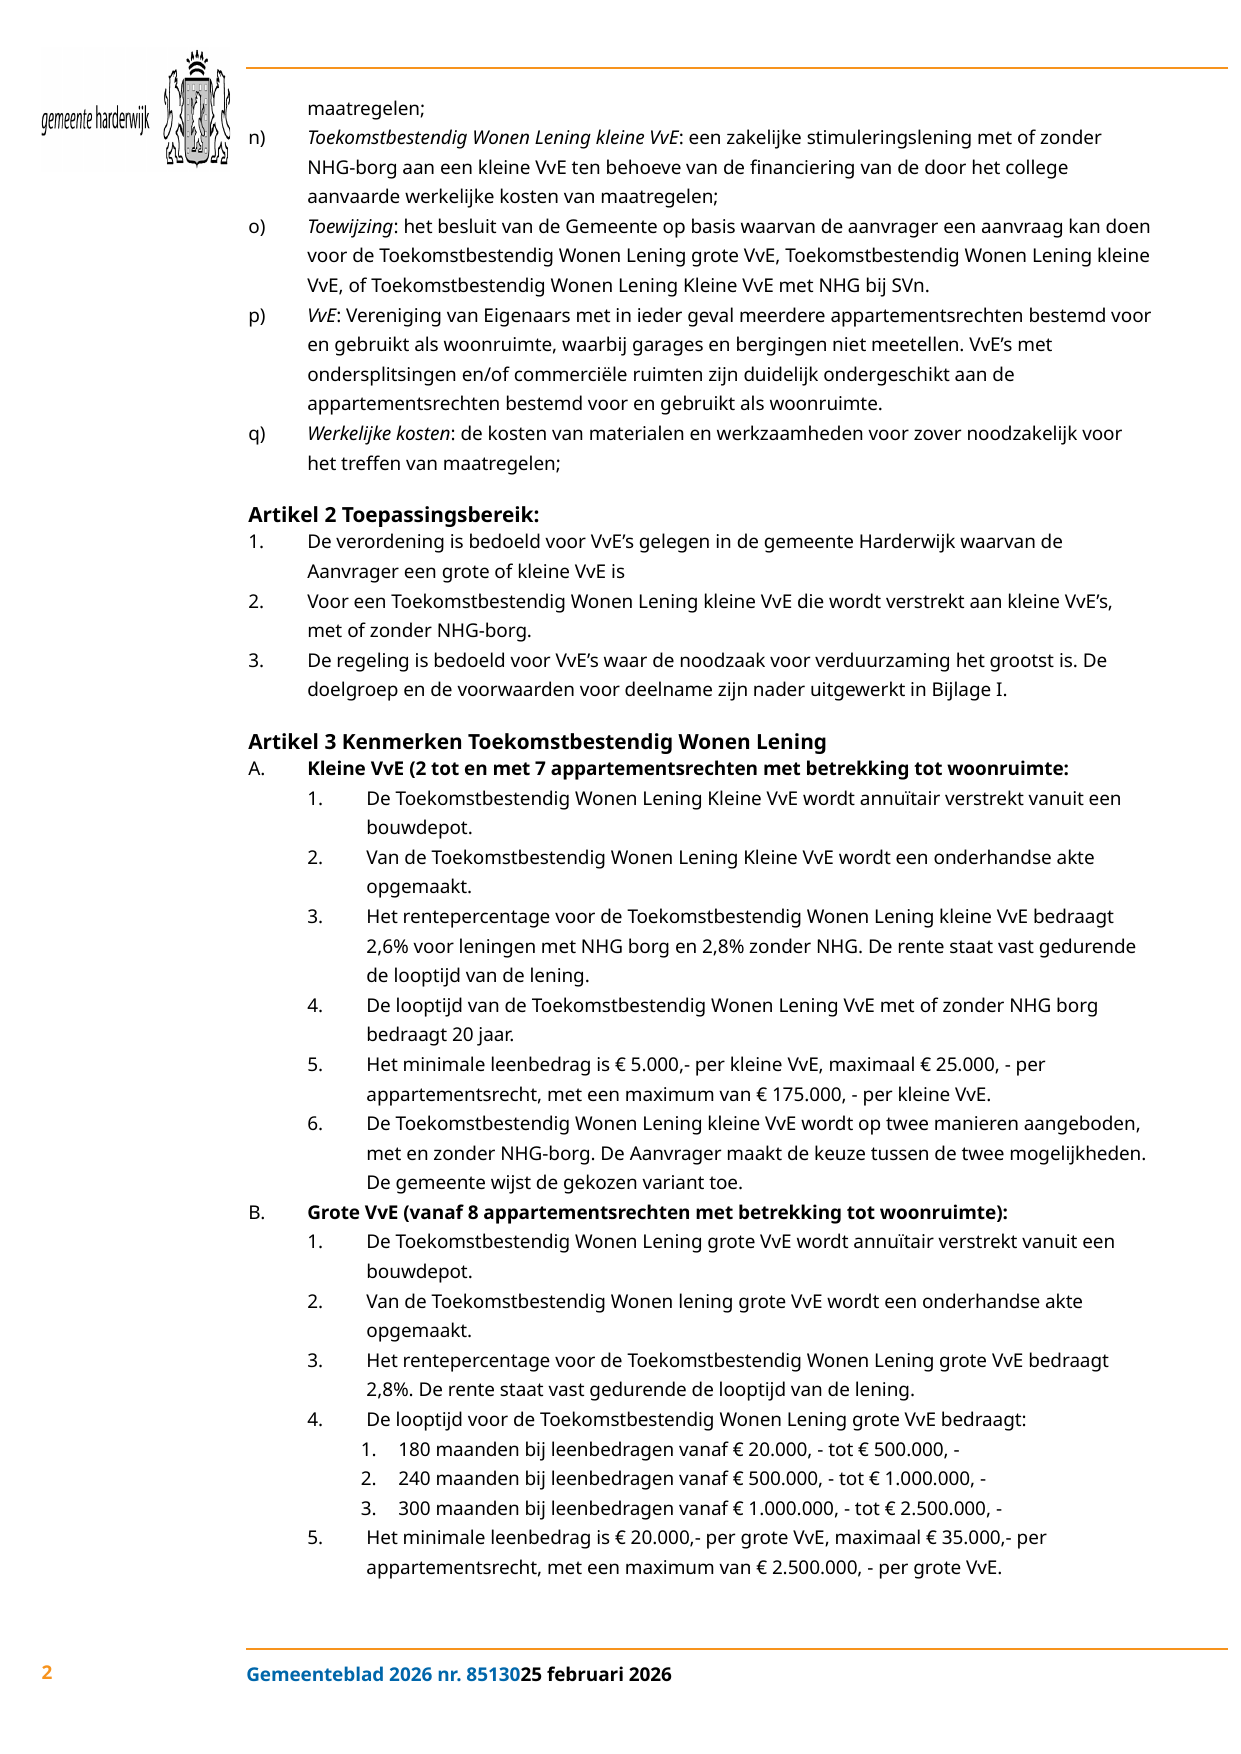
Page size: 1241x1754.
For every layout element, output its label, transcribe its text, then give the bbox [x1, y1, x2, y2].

list Van de Toekomstbestendig Wonen Lening Kleine VvE wordt een onderhandse akte opgemaakt. [307, 844, 1152, 899]
list De Toekomstbestendig Wonen Lening grote VvE wordt annuïtair verstrekt vanuit een bouwdepot. [307, 1229, 1152, 1284]
list 300 maanden bij leenbedragen vanaf € 1.000.000, - tot € 2.500.000, - [361, 1495, 1152, 1521]
list Voor een Toekomstbestendig Wonen Lening kleine VvE die wordt verstrekt aan kleine VvE’s, met of zonder NHG-borg. [248, 588, 1152, 643]
list 240 maanden bij leenbedragen vanaf € 500.000, - tot € 1.000.000, - [361, 1465, 1152, 1491]
list Het rentepercentage voor de Toekomstbestendig Wonen Lening grote VvE bedraagt 2,8%. De rente staat vast gedurende de looptijd van de lening. [307, 1347, 1152, 1402]
list De verordening is bedoeld voor VvE’s gelegen in de gemeente Harderwijk waarvan de Aanvrager een grote of kleine VvE is [248, 529, 1152, 584]
list 180 maanden bij leenbedragen vanaf € 20.000, - tot € 500.000, - [361, 1436, 1152, 1462]
list Het rentepercentage voor de Toekomstbestendig Wonen Lening kleine VvE bedraagt 2,6% voor leningen met NHG borg en 2,8% zonder NHG. De rente staat vast gedurende de looptijd van de lening. [307, 903, 1152, 988]
list Kleine VvE (2 tot en met 7 appartementsrechten met betrekking tot woonruimte: [248, 755, 1152, 781]
list VvE: Vereniging van Eigenaars met in ieder geval meerdere appartementsrechten bestemd voor en gebruikt als woonruimte, waarbij garages en bergingen niet meetellen. VvE’s met ondersplitsingen en/of commerciële ruimten zijn duidelijk ondergeschikt aan de appartementsrechten bestemd voor en gebruikt als woonruimte. [248, 302, 1152, 416]
list maatregelen; [248, 95, 1152, 121]
list De Toekomstbestendig Wonen Lening Kleine VvE wordt annuïtair verstrekt vanuit een bouwdepot. [307, 785, 1152, 840]
list De regeling is bedoeld voor VvE’s waar de noodzaak voor verduurzaming het grootst is. De doelgroep en de voorwaarden voor deelname zijn nader uitgewerkt in Bijlage I. [248, 647, 1152, 702]
list Het minimale leenbedrag is € 20.000,- per grote VvE, maximaal € 35.000,- per appartementsrecht, met een maximum van € 2.500.000, - per grote VvE. [307, 1524, 1152, 1580]
list Van de Toekomstbestendig Wonen lening grote VvE wordt een onderhandse akte opgemaakt. [307, 1288, 1152, 1343]
text Artikel 3 Kenmerken Toekomstbestendig Wonen Lening [248, 727, 1152, 755]
text Artikel 2 Toepassingsbereik: [248, 500, 1152, 529]
list De Toekomstbestendig Wonen Lening kleine VvE wordt op twee manieren aangeboden, met en zonder NHG-borg. De Aanvrager maakt de keuze tussen de twee mogelijkheden. De gemeente wijst de gekozen variant toe. [307, 1110, 1152, 1195]
list De looptijd voor de Toekomstbestendig Wonen Lening grote VvE bedraagt: [307, 1406, 1152, 1432]
list Werkelijke kosten: de kosten van materialen en werkzaamheden voor zover noodzakelijk voor het treffen van maatregelen; [248, 420, 1152, 476]
list De looptijd van de Toekomstbestendig Wonen Lening VvE met of zonder NHG borg bedraagt 20 jaar. [307, 992, 1152, 1047]
picture [41, 47, 231, 172]
list Toekomstbestendig Wonen Lening kleine VvE: een zakelijke stimuleringslening met of zonder NHG-borg aan een kleine VvE ten behoeve van de financiering van de door het college aanvaarde werkelijke kosten van maatregelen; [248, 124, 1152, 209]
list Het minimale leenbedrag is € 5.000,- per kleine VvE, maximaal € 25.000, - per appartementsrecht, met een maximum van € 175.000, - per kleine VvE. [307, 1051, 1152, 1107]
list Grote VvE (vanaf 8 appartementsrechten met betrekking tot woonruimte): [248, 1199, 1152, 1225]
list Toewijzing: het besluit van de Gemeente op basis waarvan de aanvrager een aanvraag kan doen voor de Toekomstbestendig Wonen Lening grote VvE, Toekomstbestendig Wonen Lening kleine VvE, of Toekomstbestendig Wonen Lening Kleine VvE met NHG bij SVn. [248, 213, 1152, 298]
